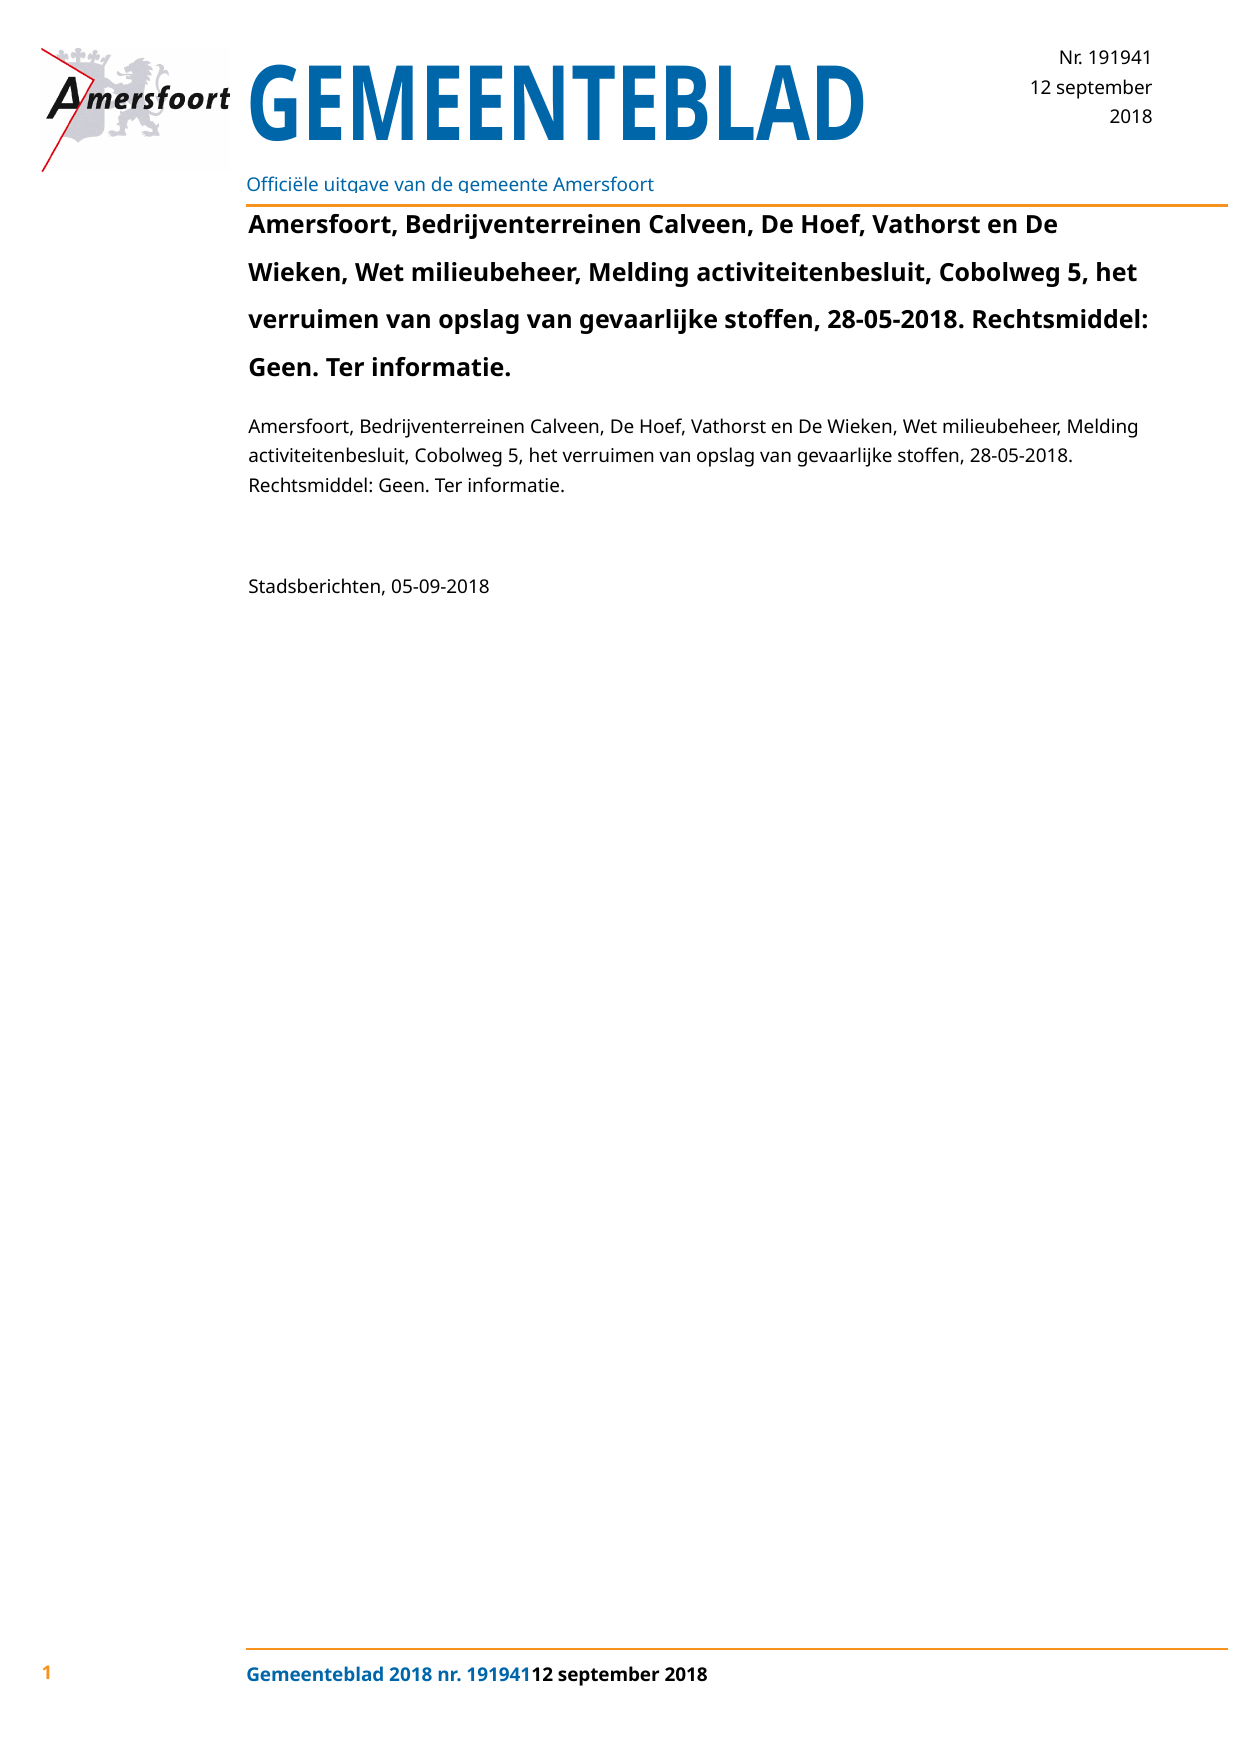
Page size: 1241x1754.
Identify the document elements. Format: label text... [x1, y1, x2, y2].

picture [41, 47, 231, 172]
text Stadsberichten, 05-09-2018 [248, 573, 1152, 599]
text Amersfoort, Bedrijventerreinen Calveen, De Hoef, Vathorst en De Wieken, Wet milieubeheer, Melding activiteitenbesluit, Cobolweg 5, het verruimen van opslag van gevaarlijke stoffen, 28-05-2018. Rechtsmiddel: Geen. Ter informatie. [248, 413, 1152, 498]
text Amersfoort, Bedrijventerreinen Calveen, De Hoef, Vathorst en De Wieken, Wet milieubeheer, Melding activiteitenbesluit, Cobolweg 5, het verruimen van opslag van gevaarlijke stoffen, 28-05-2018. Rechtsmiddel: Geen. Ter informatie. [248, 207, 1152, 384]
